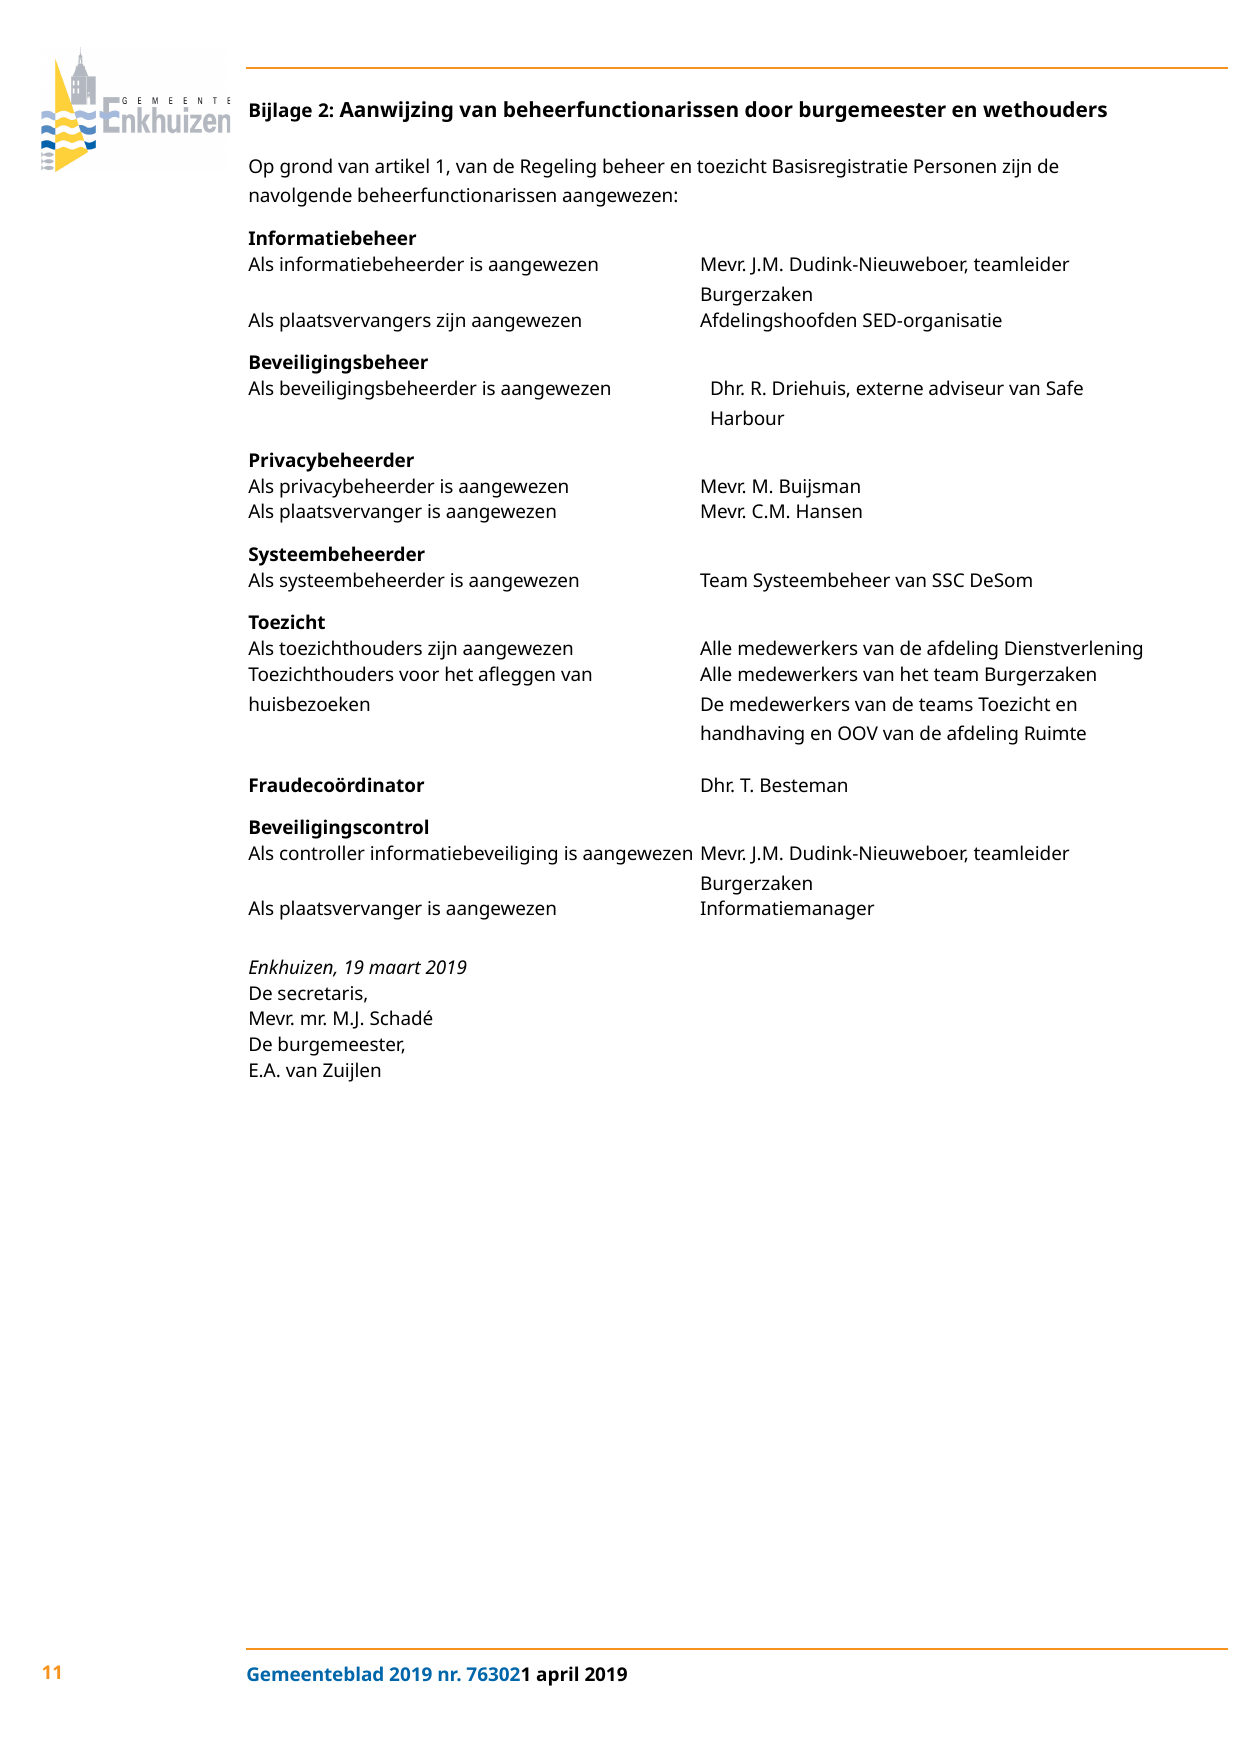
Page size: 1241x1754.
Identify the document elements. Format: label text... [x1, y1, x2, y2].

text Mevr. mr. M.J. Schadé [248, 1005, 1152, 1031]
text E.A. van Zuijlen [248, 1057, 1152, 1083]
table_header Als systeembeheerder is aangewezen [248, 567, 700, 593]
table_header Als beveiligingsbeheerder is aangewezen [248, 375, 710, 430]
table_header Mevr. J.M. Dudink-Nieuweboer, teamleider Burgerzaken [700, 251, 1152, 307]
text Enkhuizen, 19 maart 2019 [248, 954, 1152, 980]
text Bijlage 2: Aanwijzing van beheerfunctionarissen door burgemeester en wethouders [248, 95, 1152, 123]
table_cell Informatiemanager [700, 895, 1152, 921]
text Privacybeheerder [248, 447, 1152, 473]
table_cell Als plaatsvervanger is aangewezen [248, 499, 700, 524]
table_header Als privacybeheerder is aangewezen [248, 473, 700, 499]
text Op grond van artikel 1, van de Regeling beheer en toezicht Basisregistratie Personen zijn de navolgende beheerfunctionarissen aangewezen: [248, 153, 1152, 208]
table_header Als informatiebeheerder is aangewezen [248, 251, 700, 307]
table_cell Dhr. T. Besteman [700, 772, 1152, 797]
table_cell [248, 746, 700, 772]
table_header Mevr. M. Buijsman [700, 473, 1152, 499]
table_header Dhr. R. Driehuis, externe adviseur van Safe Harbour [710, 375, 1152, 430]
text Toezicht [248, 609, 1152, 635]
table_header Team Systeembeheer van SSC DeSom [700, 567, 1152, 593]
table_cell [700, 746, 1152, 772]
table_header Mevr. J.M. Dudink-Nieuweboer, teamleider Burgerzaken [700, 840, 1152, 895]
table_header Alle medewerkers van de afdeling Dienstverlening [700, 635, 1152, 661]
text De secretaris, [248, 980, 1152, 1005]
table_cell Toezichthouders voor het afleggen van huisbezoeken [248, 661, 700, 746]
table_cell Mevr. C.M. Hansen [700, 499, 1152, 524]
text Beveiligingsbeheer [248, 349, 1152, 375]
table_header Als toezichthouders zijn aangewezen [248, 635, 700, 661]
table_cell Als plaatsvervangers zijn aangewezen [248, 307, 700, 332]
table_cell Fraudecoördinator [248, 772, 700, 797]
text Systeembeheerder [248, 541, 1152, 567]
table_cell Afdelingshoofden SED-organisatie [700, 307, 1152, 332]
table_cell Alle medewerkers van het team Burgerzaken De medewerkers van de teams Toezicht en handhaving en OOV van de afdeling Ruimte [700, 661, 1152, 746]
text Beveiligingscontrol [248, 814, 1152, 840]
text De burgemeester, [248, 1031, 1152, 1057]
table_header Als controller informatiebeveiliging is aangewezen [248, 840, 700, 895]
picture [41, 47, 231, 172]
table_cell Als plaatsvervanger is aangewezen [248, 895, 700, 921]
text Informatiebeheer [248, 226, 1152, 251]
